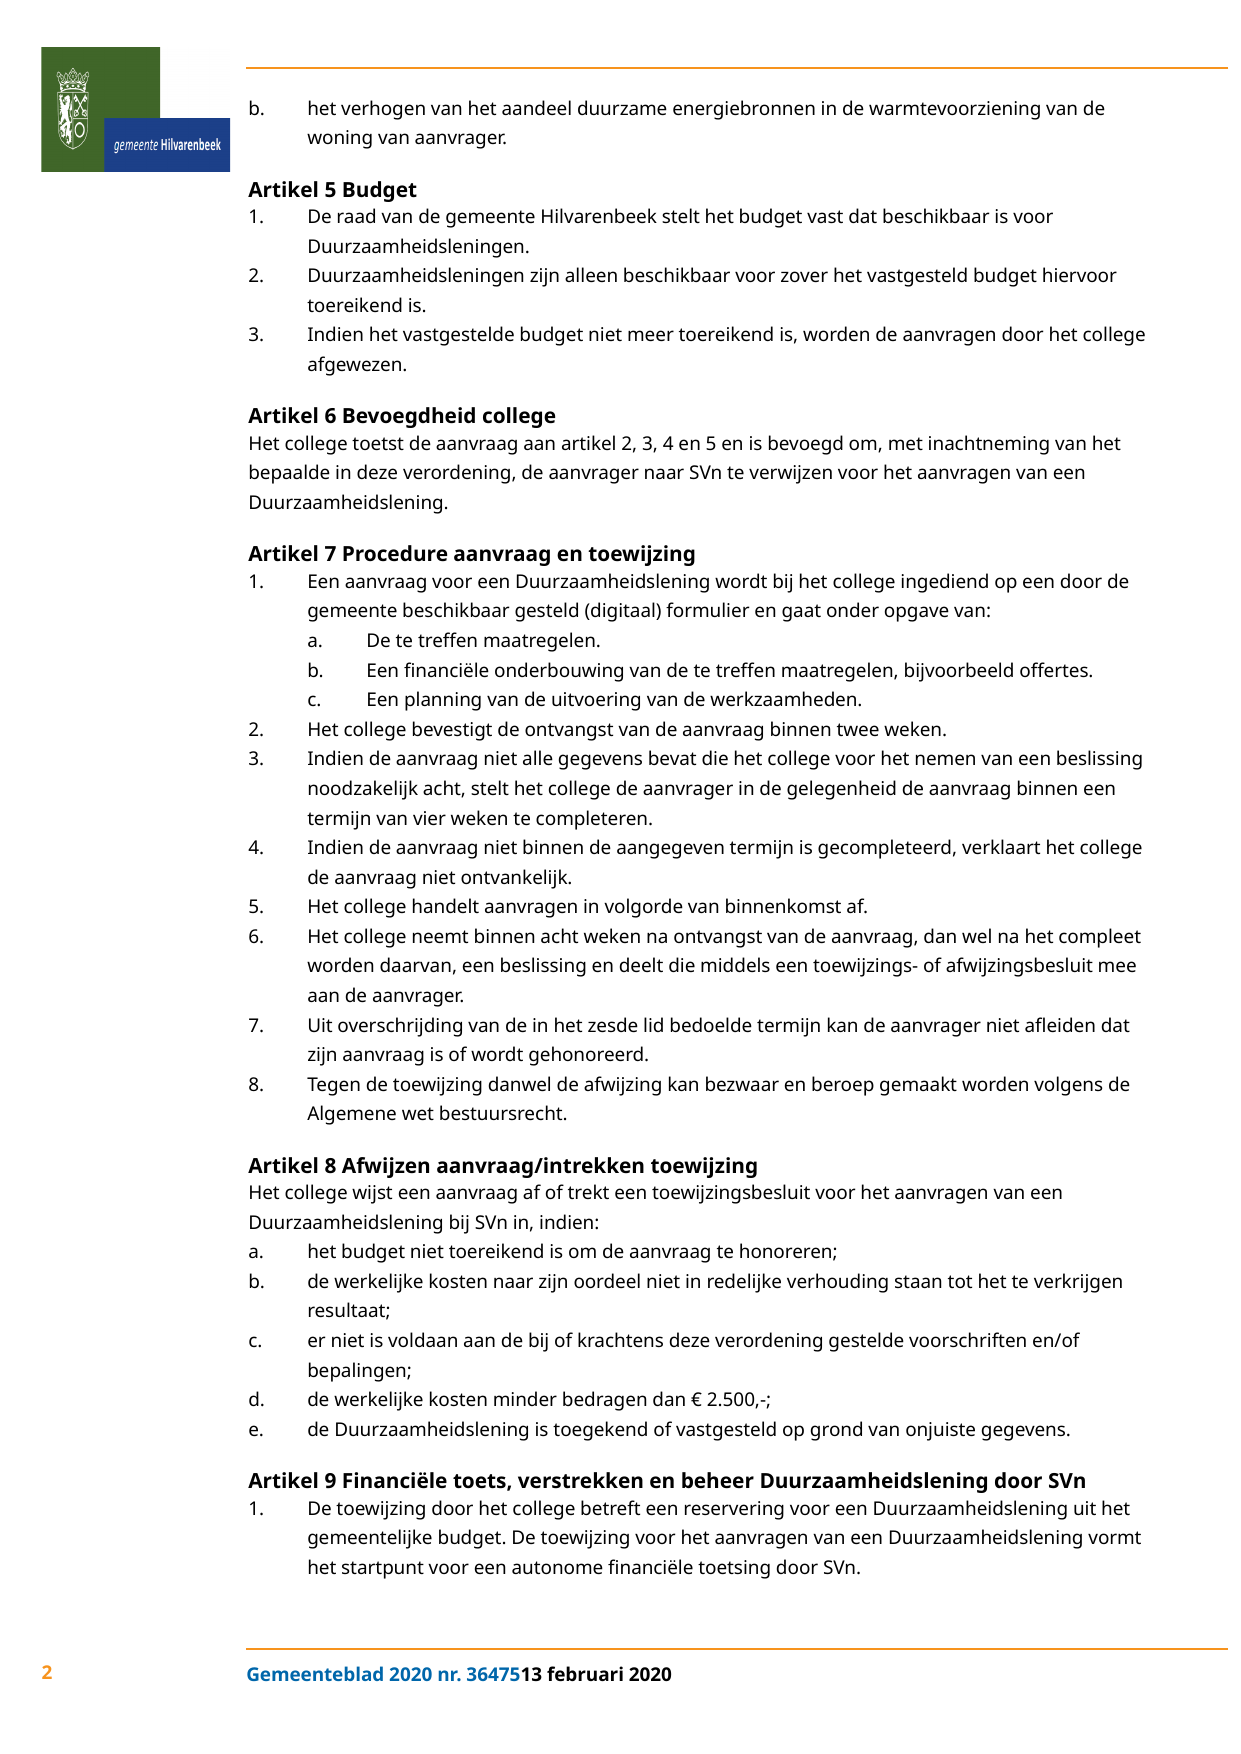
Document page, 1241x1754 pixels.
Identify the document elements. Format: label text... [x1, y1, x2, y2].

list Het college neemt binnen acht weken na ontvangst van de aanvraag, dan wel na het compleet worden daarvan, een beslissing en deelt die middels een toewijzings- of afwijzingsbesluit mee aan de aanvrager. [248, 923, 1152, 1008]
text Artikel 5 Budget [248, 175, 1152, 203]
list Duurzaamheidsleningen zijn alleen beschikbaar voor zover het vastgesteld budget hiervoor toereikend is. [248, 262, 1152, 318]
list het budget niet toereikend is om de aanvraag te honoreren; [248, 1238, 1152, 1264]
list De raad van de gemeente Hilvarenbeek stelt het budget vast dat beschikbaar is voor Duurzaamheidsleningen. [248, 203, 1152, 258]
list de werkelijke kosten minder bedragen dan € 2.500,-; [248, 1386, 1152, 1412]
text Het college toetst de aanvraag aan artikel 2, 3, 4 en 5 en is bevoegd om, met inachtneming van het bepaalde in deze verordening, de aanvrager naar SVn te verwijzen voor het aanvragen van een Duurzaamheidslening. [248, 430, 1152, 515]
picture [41, 47, 231, 172]
list Indien het vastgestelde budget niet meer toereikend is, worden de aanvragen door het college afgewezen. [248, 322, 1152, 377]
list het verhogen van het aandeel duurzame energiebronnen in de warmtevoorziening van de woning van aanvrager. [248, 95, 1152, 150]
list de werkelijke kosten naar zijn oordeel niet in redelijke verhouding staan tot het te verkrijgen resultaat; [248, 1268, 1152, 1323]
list Een financiële onderbouwing van de te treffen maatregelen, bijvoorbeeld offertes. [307, 657, 1152, 682]
list Een aanvraag voor een Duurzaamheidslening wordt bij het college ingediend op een door de gemeente beschikbaar gesteld (digitaal) formulier en gaat onder opgave van: [248, 568, 1152, 623]
text Artikel 9 Financiële toets, verstrekken en beheer Duurzaamheidslening door SVn [248, 1466, 1152, 1495]
list Indien de aanvraag niet alle gegevens bevat die het college voor het nemen van een beslissing noodzakelijk acht, stelt het college de aanvrager in de gelegenheid de aanvraag binnen een termijn van vier weken te completeren. [248, 746, 1152, 830]
list Het college handelt aanvragen in volgorde van binnenkomst af. [248, 893, 1152, 919]
list Indien de aanvraag niet binnen de aangegeven termijn is gecompleteerd, verklaart het college de aanvraag niet ontvankelijk. [248, 834, 1152, 889]
list Tegen de toewijzing danwel de afwijzing kan bezwaar en beroep gemaakt worden volgens de Algemene wet bestuursrecht. [248, 1071, 1152, 1126]
list er niet is voldaan aan de bij of krachtens deze verordening gestelde voorschriften en/of bepalingen; [248, 1327, 1152, 1383]
text Artikel 8 Afwijzen aanvraag/intrekken toewijzing [248, 1151, 1152, 1179]
text Het college wijst een aanvraag af of trekt een toewijzingsbesluit voor het aanvragen van een Duurzaamheidslening bij SVn in, indien: [248, 1179, 1152, 1235]
text Artikel 7 Procedure aanvraag en toewijzing [248, 539, 1152, 568]
text Artikel 6 Bevoegdheid college [248, 402, 1152, 430]
list de Duurzaamheidslening is toegekend of vastgesteld op grond van onjuiste gegevens. [248, 1416, 1152, 1442]
list Uit overschrijding van de in het zesde lid bedoelde termijn kan de aanvrager niet afleiden dat zijn aanvraag is of wordt gehonoreerd. [248, 1012, 1152, 1067]
list De te treffen maatregelen. [307, 627, 1152, 653]
list Het college bevestigt de ontvangst van de aanvraag binnen twee weken. [248, 716, 1152, 742]
list Een planning van de uitvoering van de werkzaamheden. [307, 686, 1152, 712]
list De toewijzing door het college betreft een reservering voor een Duurzaamheidslening uit het gemeentelijke budget. De toewijzing voor het aanvragen van een Duurzaamheidslening vormt het startpunt voor een autonome financiële toetsing door SVn. [248, 1495, 1152, 1580]
